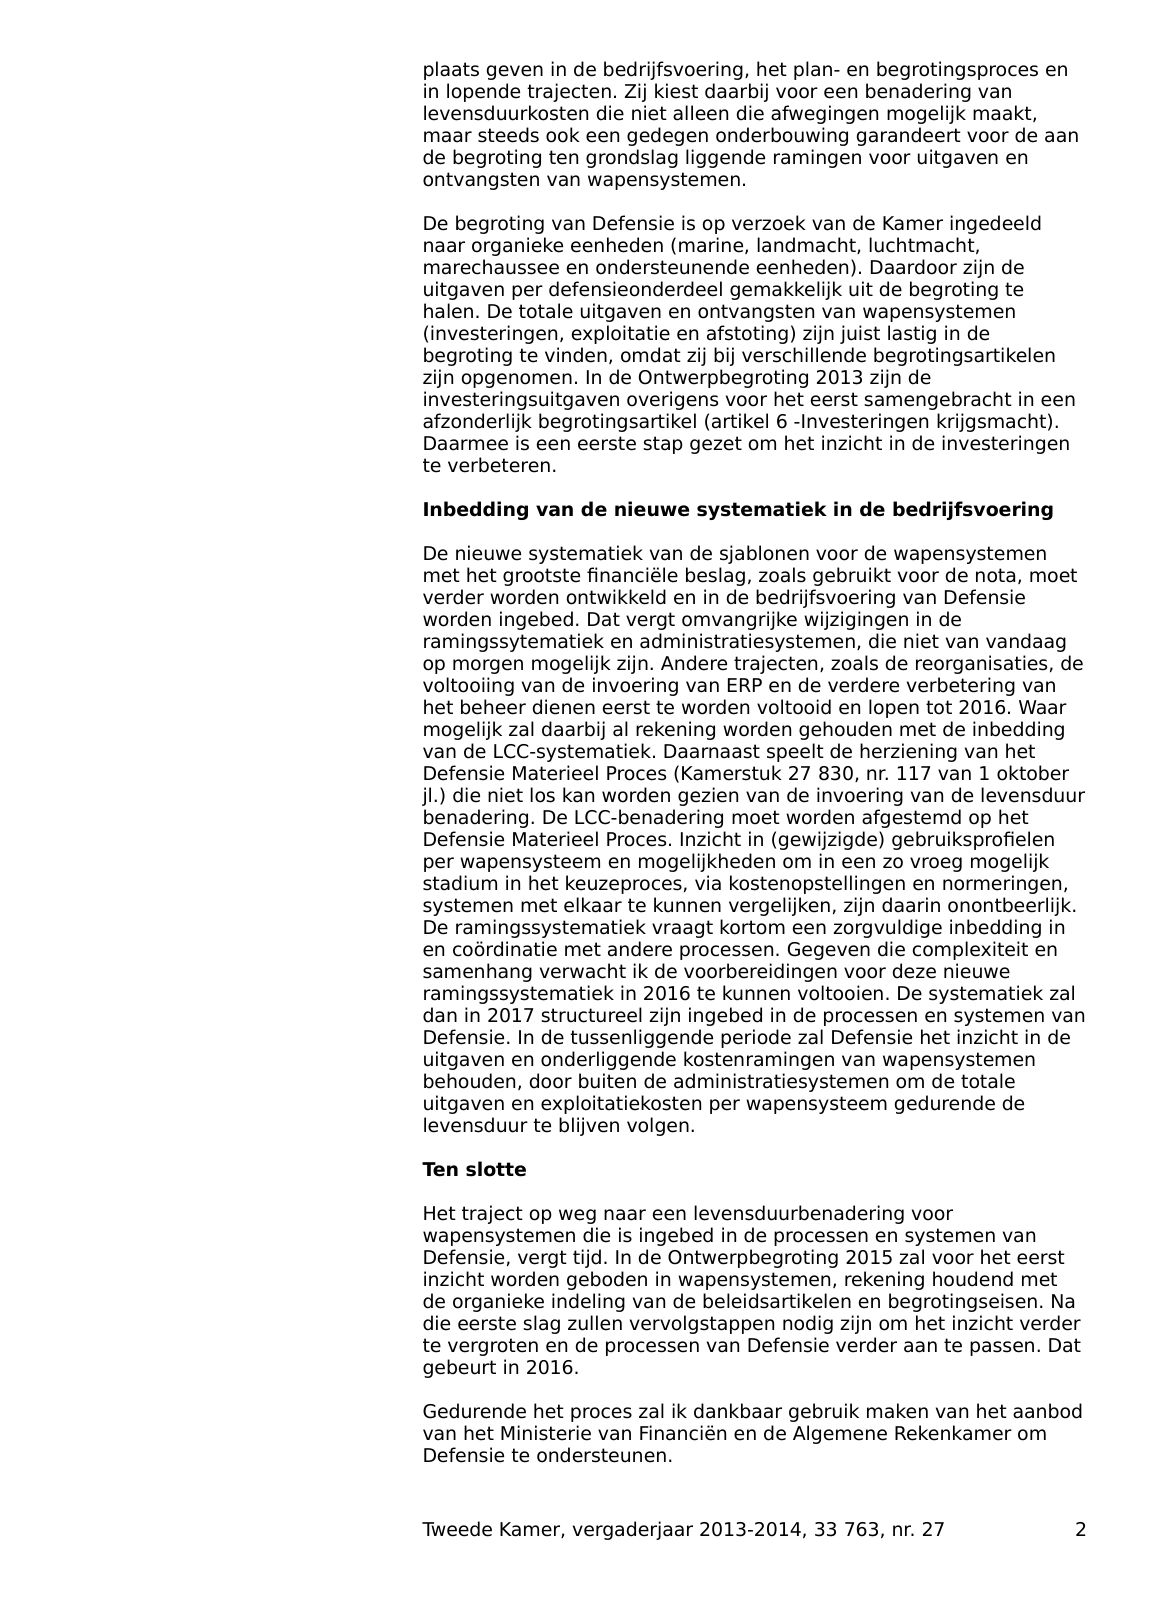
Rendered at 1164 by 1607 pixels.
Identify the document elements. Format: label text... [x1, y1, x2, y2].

subtitle Ten slotte [422, 1159, 1087, 1181]
text De begroting van Defensie is op verzoek van de Kamer ingedeeld naar organieke eenheden (marine, landmacht, luchtmacht, marechaussee en ondersteunende eenheden). Daardoor zijn de uitgaven per defensieonderdeel gemakkelijk uit de begroting te halen. De totale uitgaven en ontvangsten van wapensystemen (investeringen, exploitatie en afstoting) zijn juist lastig in de begroting te vinden, omdat zij bij verschillende begrotingsartikelen zijn opgenomen. In de Ontwerpbegroting 2013 zijn de investeringsuitgaven overigens voor het eerst samengebracht in een afzonderlijk begrotingsartikel (artikel 6 -Investeringen krijgsmacht). Daarmee is een eerste stap gezet om het inzicht in de investeringen te verbeteren. [422, 213, 1087, 477]
text plaats geven in de bedrijfsvoering, het plan- en begrotingsproces en in lopende trajecten. Zij kiest daarbij voor een benadering van levensduurkosten die niet alleen die afwegingen mogelijk maakt, maar steeds ook een gedegen onderbouwing garandeert voor de aan de begroting ten grondslag liggende ramingen voor uitgaven en ontvangsten van wapensystemen. [422, 59, 1087, 191]
text Gedurende het proces zal ik dankbaar gebruik maken van het aanbod van het Ministerie van Financiën en de Algemene Rekenkamer om Defensie te ondersteunen. [422, 1401, 1087, 1467]
subtitle Inbedding van de nieuwe systematiek in de bedrijfsvoering [422, 499, 1087, 521]
text Het traject op weg naar een levensduurbenadering voor wapensystemen die is ingebed in de processen en systemen van Defensie, vergt tijd. In de Ontwerpbegroting 2015 zal voor het eerst inzicht worden geboden in wapensystemen, rekening houdend met de organieke indeling van de beleidsartikelen en begrotingseisen. Na die eerste slag zullen vervolgstappen nodig zijn om het inzicht verder te vergroten en de processen van Defensie verder aan te passen. Dat gebeurt in 2016. [422, 1203, 1087, 1379]
text De nieuwe systematiek van de sjablonen voor de wapensystemen met het grootste financiële beslag, zoals gebruikt voor de nota, moet verder worden ontwikkeld en in de bedrijfsvoering van Defensie worden ingebed. Dat vergt omvangrijke wijzigingen in de ramingssytematiek en administratiesystemen, die niet van vandaag op morgen mogelijk zijn. Andere trajecten, zoals de reorganisaties, de voltooiing van de invoering van ERP en de verdere verbetering van het beheer dienen eerst te worden voltooid en lopen tot 2016. Waar mogelijk zal daarbij al rekening worden gehouden met de inbedding van de LCC-systematiek. Daarnaast speelt de herziening van het Defensie Materieel Proces (Kamerstuk 27 830, nr. 117 van 1 oktober jl.) die niet los kan worden gezien van de invoering van de levensduur benadering. De LCC-benadering moet worden afgestemd op het Defensie Materieel Proces. Inzicht in (gewijzigde) gebruiksprofielen per wapensysteem en mogelijkheden om in een zo vroeg mogelijk stadium in het keuzeproces, via kostenopstellingen en normeringen, systemen met elkaar te kunnen vergelijken, zijn daarin onontbeerlijk. De ramingssystematiek vraagt kortom een zorgvuldige inbedding in en coördinatie met andere processen. Gegeven die complexiteit en samenhang verwacht ik de voorbereidingen voor deze nieuwe ramingssystematiek in 2016 te kunnen voltooien. De systematiek zal dan in 2017 structureel zijn ingebed in de processen en systemen van Defensie. In de tussenliggende periode zal Defensie het inzicht in de uitgaven en onderliggende kostenramingen van wapensystemen behouden, door buiten de administratiesystemen om de totale uitgaven en exploitatiekosten per wapensysteem gedurende de levensduur te blijven volgen. [422, 543, 1087, 1137]
